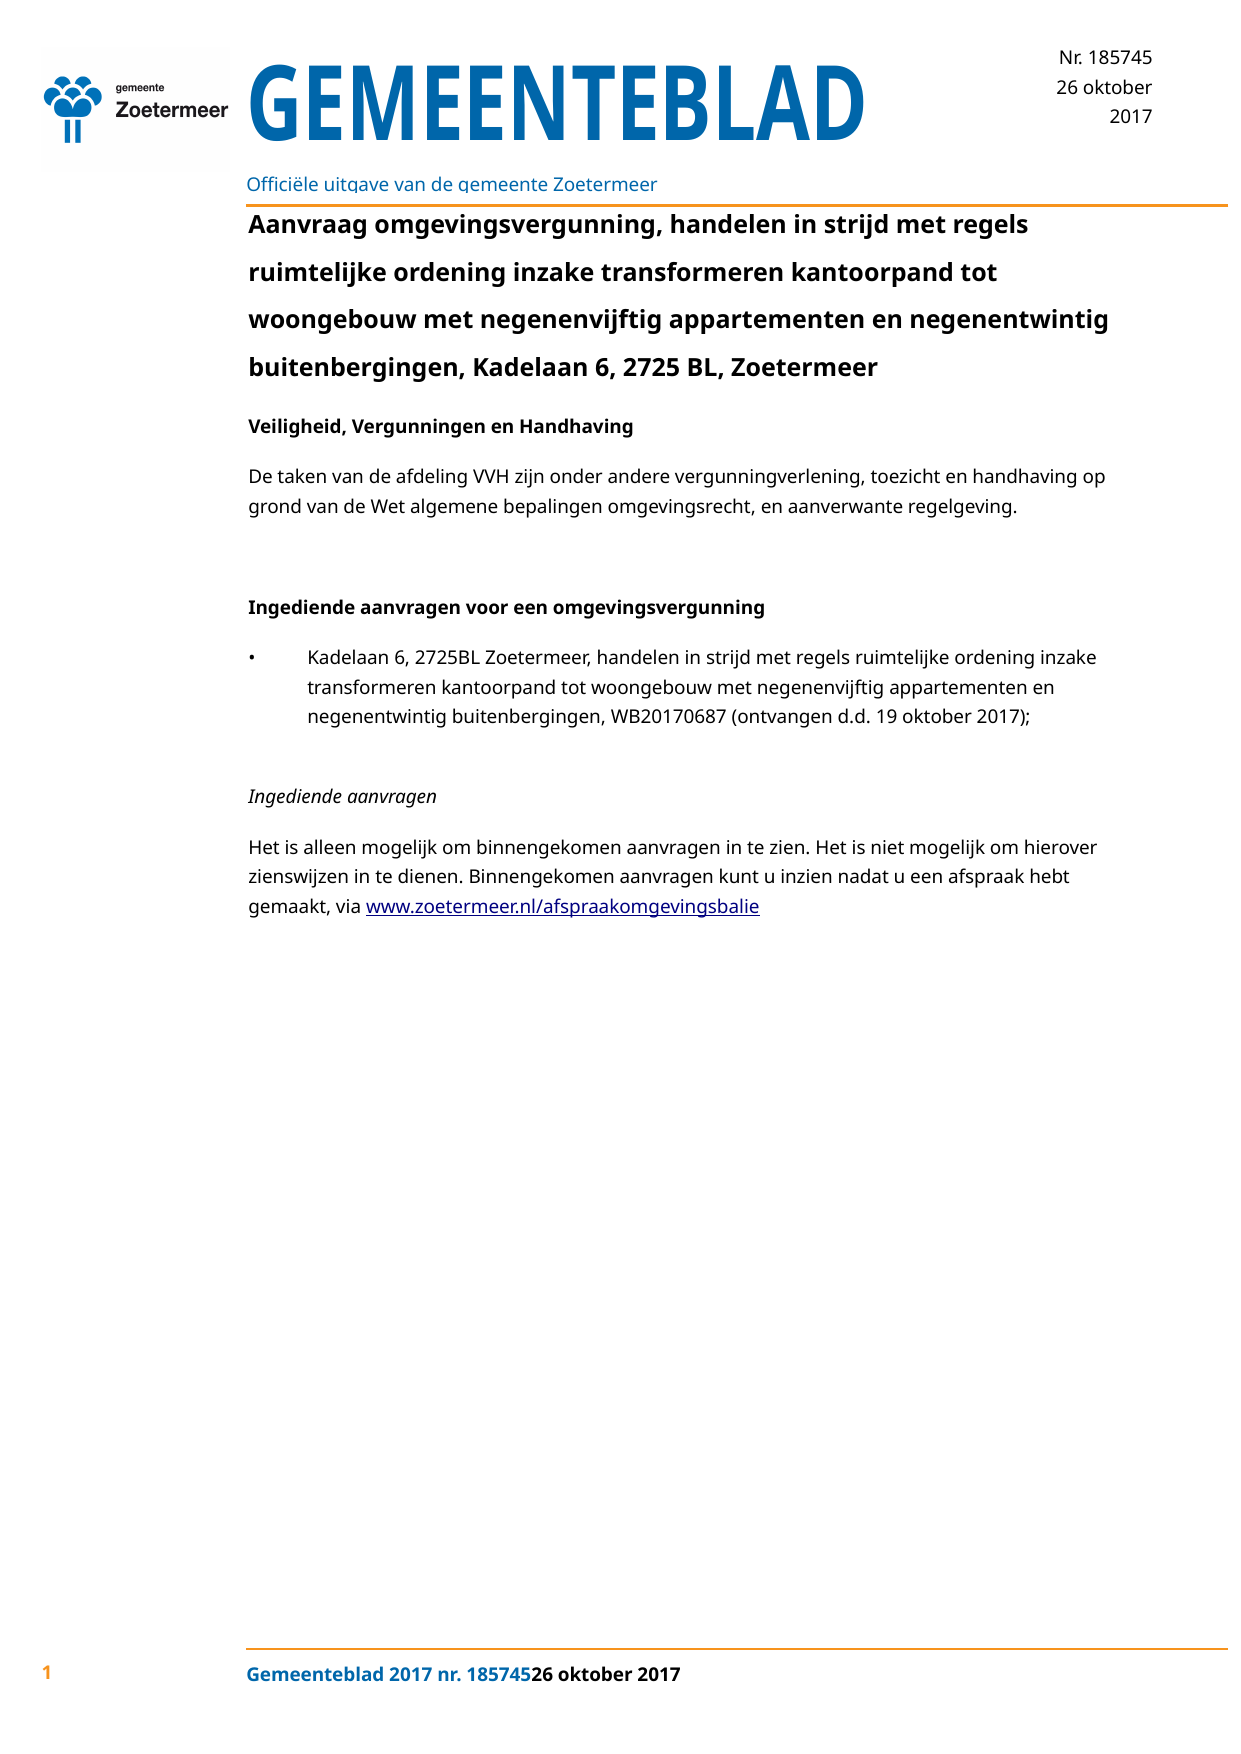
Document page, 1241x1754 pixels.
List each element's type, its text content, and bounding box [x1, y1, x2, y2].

text Aanvraag omgevingsvergunning, handelen in strijd met regels ruimtelijke ordening inzake transformeren kantoorpand tot woongebouw met negenenvijftig appartementen en negenentwintig buitenbergingen, Kadelaan 6, 2725 BL, Zoetermeer [248, 207, 1152, 384]
text De taken van de afdeling VVH zijn onder andere vergunningverlening, toezicht en handhaving op grond van de Wet algemene bepalingen omgevingsrecht, en aanverwante regelgeving. [248, 463, 1152, 519]
text Ingediende aanvragen [248, 783, 1152, 809]
text Ingediende aanvragen voor een omgevingsvergunning [248, 594, 1152, 620]
text Veiligheid, Vergunningen en Handhaving [248, 413, 1152, 439]
picture [41, 47, 231, 172]
text Het is alleen mogelijk om binnengekomen aanvragen in te zien. Het is niet mogelijk om hierover zienswijzen in te dienen. Binnengekomen aanvragen kunt u inzien nadat u een afspraak hebt gemaakt, via www.zoetermeer.nl/afspraakomgevingsbalie [248, 834, 1152, 919]
list Kadelaan 6, 2725BL Zoetermeer, handelen in strijd met regels ruimtelijke ordening inzake transformeren kantoorpand tot woongebouw met negenenvijftig appartementen en negenentwintig buitenbergingen, WB20170687 (ontvangen d.d. 19 oktober 2017); [248, 644, 1152, 729]
